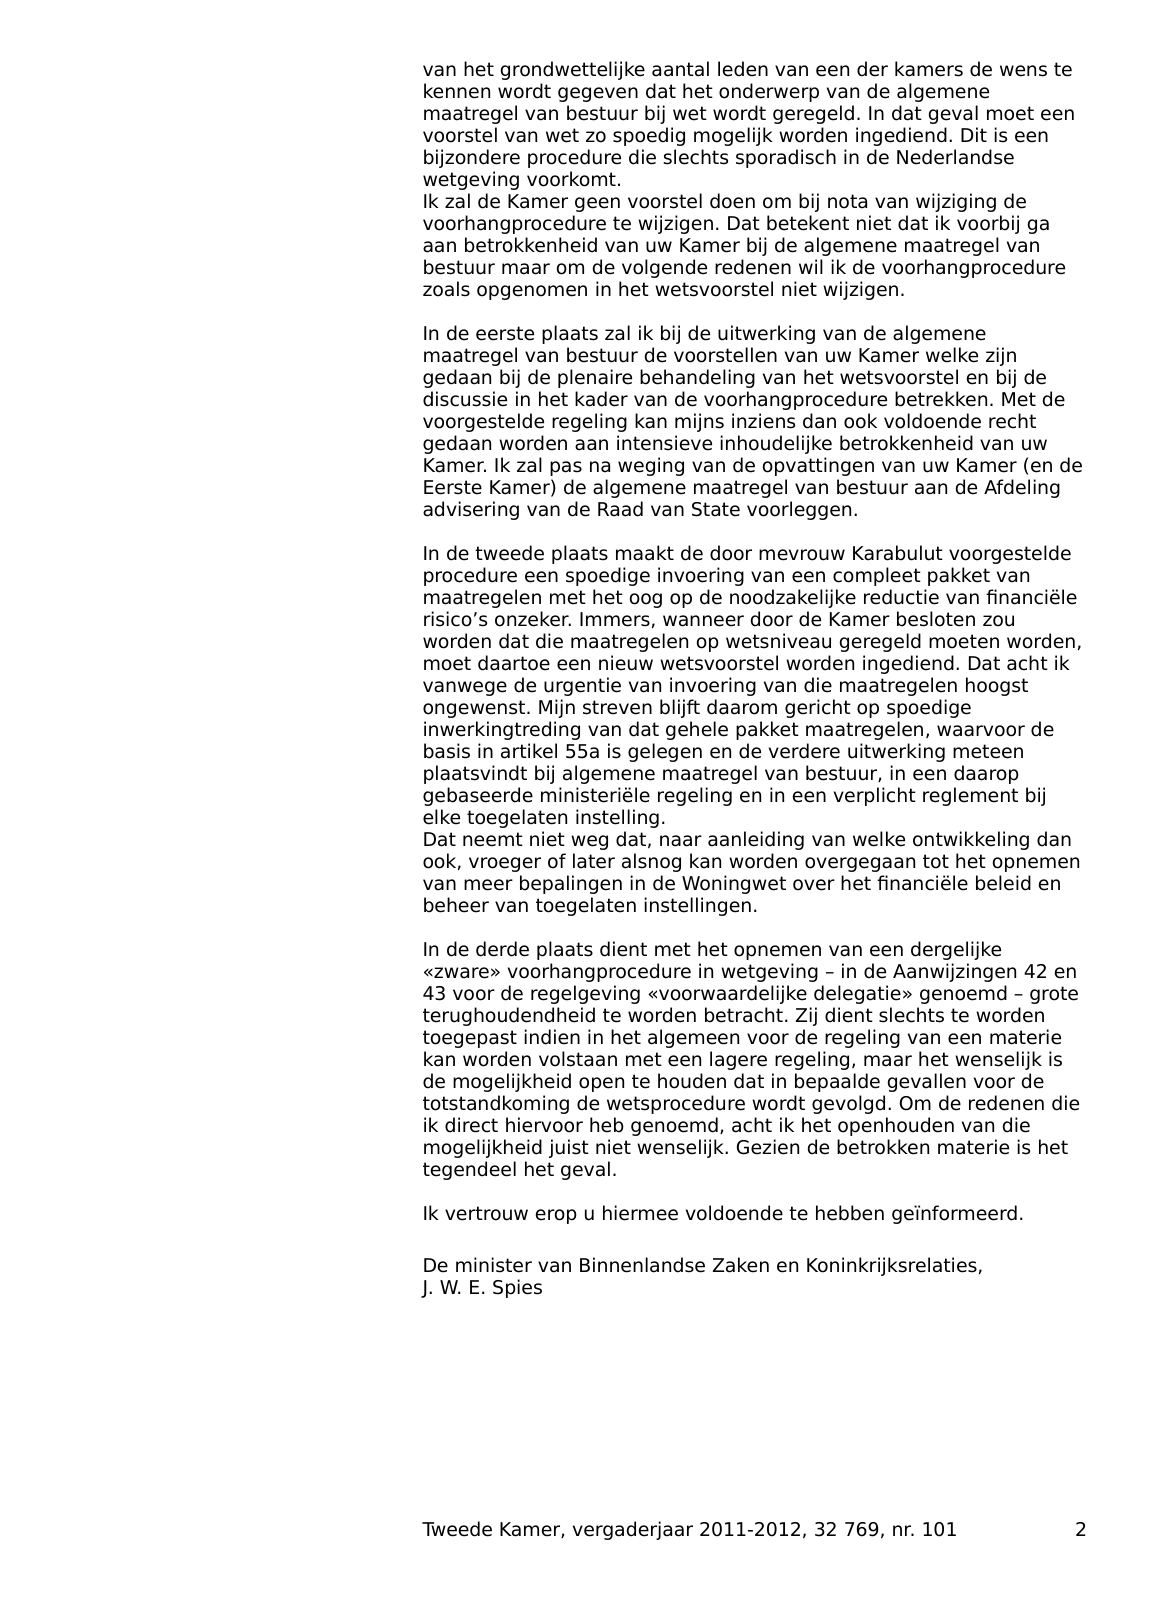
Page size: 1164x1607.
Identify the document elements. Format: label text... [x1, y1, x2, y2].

text In de derde plaats dient met het opnemen van een dergelijke «zware» voorhangprocedure in wetgeving – in de Aanwijzingen 42 en 43 voor de regelgeving «voorwaardelijke delegatie» genoemd – grote terughoudendheid te worden betracht. Zij dient slechts te worden toegepast indien in het algemeen voor de regeling van een materie kan worden volstaan met een lagere regeling, maar het wenselijk is de mogelijkheid open te houden dat in bepaalde gevallen voor de totstandkoming de wetsprocedure wordt gevolgd. Om de redenen die ik direct hiervoor heb genoemd, acht ik het openhouden van die mogelijkheid juist niet wenselijk. Gezien de betrokken materie is het tegendeel het geval. [422, 939, 1087, 1181]
text In de eerste plaats zal ik bij de uitwerking van de algemene maatregel van bestuur de voorstellen van uw Kamer welke zijn gedaan bij de plenaire behandeling van het wetsvoorstel en bij de discussie in het kader van de voorhangprocedure betrekken. Met de voorgestelde regeling kan mijns inziens dan ook voldoende recht gedaan worden aan intensieve inhoudelijke betrokkenheid van uw Kamer. Ik zal pas na weging van de opvattingen van uw Kamer (en de Eerste Kamer) de algemene maatregel van bestuur aan de Afdeling advisering van de Raad van State voorleggen. [422, 323, 1087, 521]
text Ik vertrouw erop u hiermee voldoende te hebben geïnformeerd. [422, 1203, 1087, 1225]
text van het grondwettelijke aantal leden van een der kamers de wens te kennen wordt gegeven dat het onderwerp van de algemene maatregel van bestuur bij wet wordt geregeld. In dat geval moet een voorstel van wet zo spoedig mogelijk worden ingediend. Dit is een bijzondere procedure die slechts sporadisch in de Nederlandse wetgeving voorkomt. [422, 59, 1087, 191]
text Ik zal de Kamer geen voorstel doen om bij nota van wijziging de voorhangprocedure te wijzigen. Dat betekent niet dat ik voorbij ga aan betrokkenheid van uw Kamer bij de algemene maatregel van bestuur maar om de volgende redenen wil ik de voorhangprocedure zoals opgenomen in het wetsvoorstel niet wijzigen. [422, 191, 1087, 301]
text De minister van Binnenlandse Zaken en Koninkrijksrelaties, J. W. E. Spies [422, 1255, 1087, 1299]
text Dat neemt niet weg dat, naar aanleiding van welke ontwikkeling dan ook, vroeger of later alsnog kan worden overgegaan tot het opnemen van meer bepalingen in de Woningwet over het financiële beleid en beheer van toegelaten instellingen. [422, 829, 1087, 917]
text In de tweede plaats maakt de door mevrouw Karabulut voorgestelde procedure een spoedige invoering van een compleet pakket van maatregelen met het oog op de noodzakelijke reductie van financiële risico’s onzeker. Immers, wanneer door de Kamer besloten zou worden dat die maatregelen op wetsniveau geregeld moeten worden, moet daartoe een nieuw wetsvoorstel worden ingediend. Dat acht ik vanwege de urgentie van invoering van die maatregelen hoogst ongewenst. Mijn streven blijft daarom gericht op spoedige inwerkingtreding van dat gehele pakket maatregelen, waarvoor de basis in artikel 55a is gelegen en de verdere uitwerking meteen plaatsvindt bij algemene maatregel van bestuur, in een daarop gebaseerde ministeriële regeling en in een verplicht reglement bij elke toegelaten instelling. [422, 543, 1087, 829]
